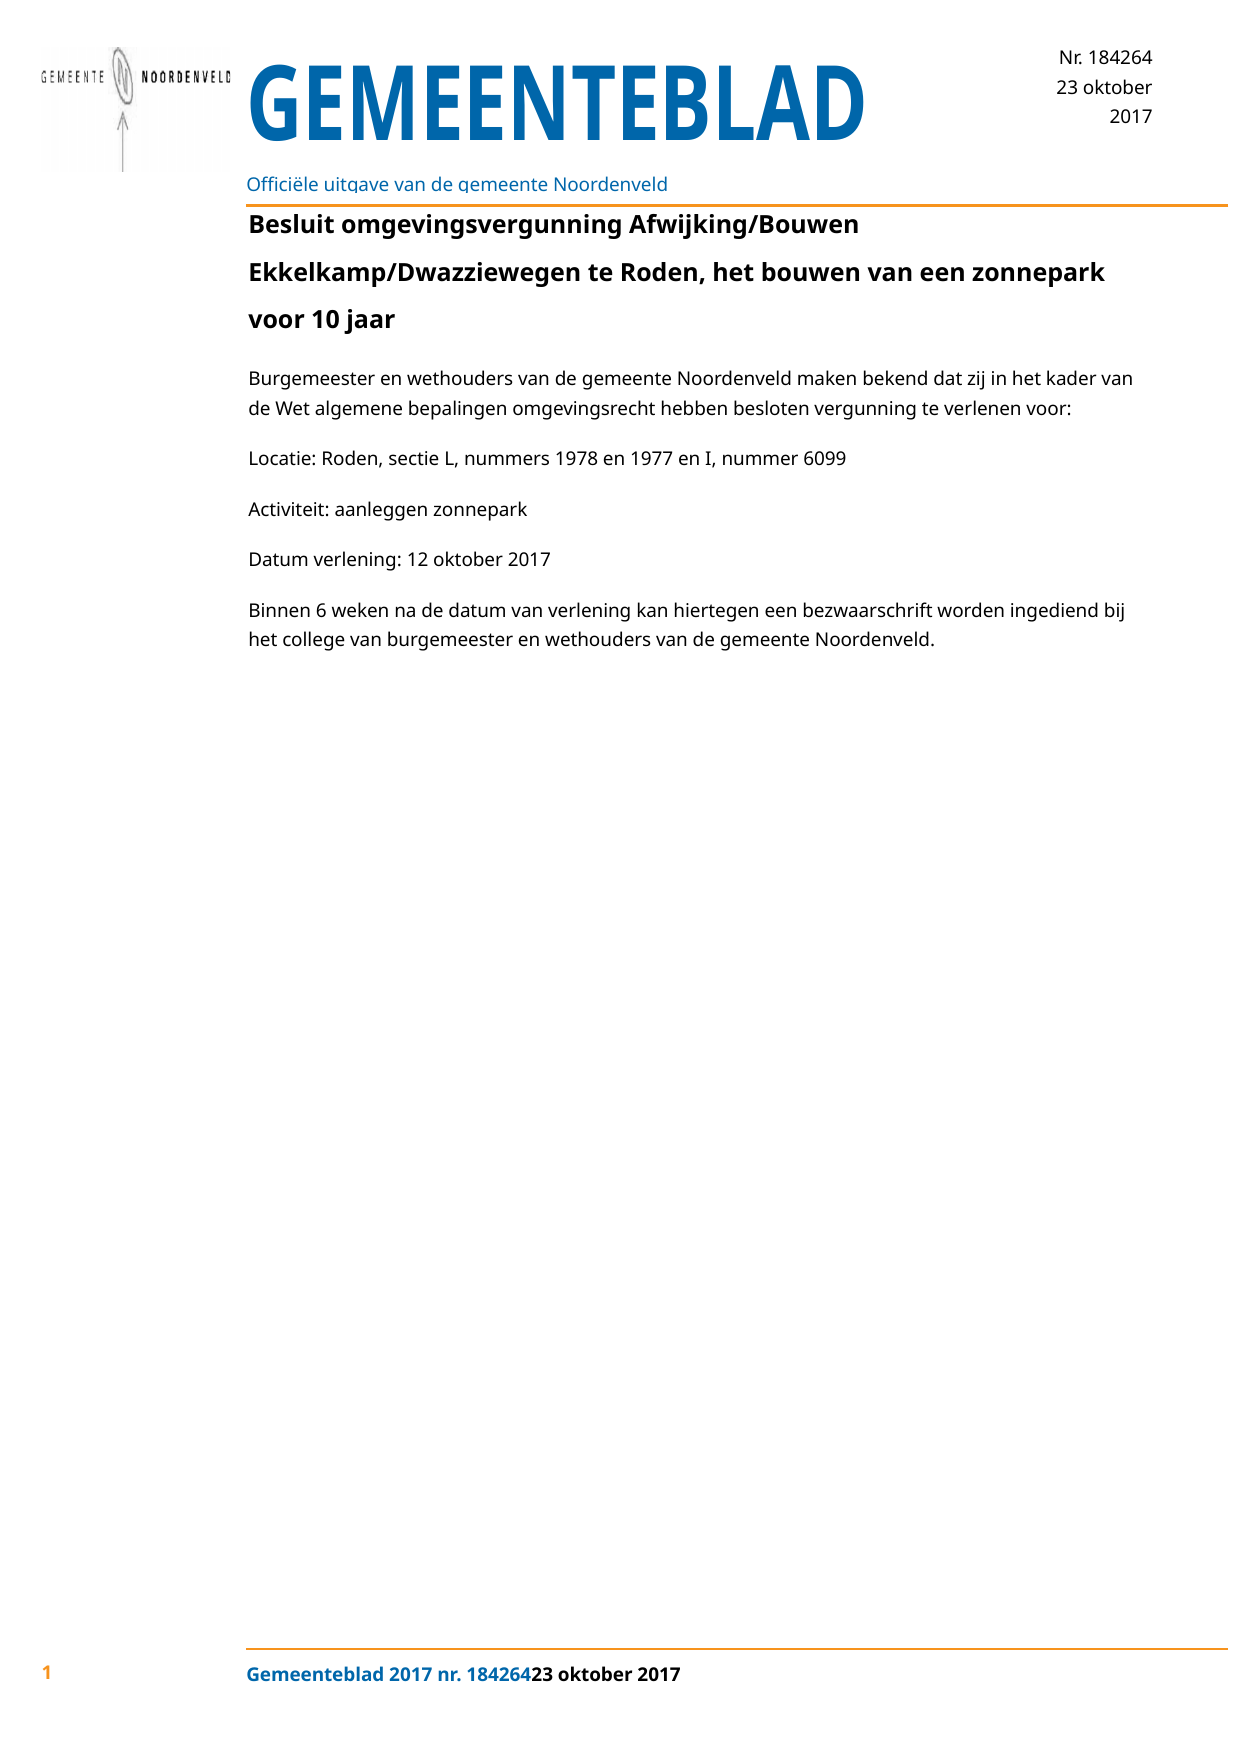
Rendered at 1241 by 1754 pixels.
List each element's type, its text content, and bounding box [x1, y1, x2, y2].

text Binnen 6 weken na de datum van verlening kan hiertegen een bezwaarschrift worden ingediend bij het college van burgemeester en wethouders van de gemeente Noordenveld. [248, 597, 1152, 652]
text Datum verlening: 12 oktober 2017 [248, 546, 1152, 572]
text Activiteit: aanleggen zonnepark [248, 496, 1152, 522]
text Besluit omgevingsvergunning Afwijking/Bouwen Ekkelkamp/Dwazziewegen te Roden, het bouwen van een zonnepark voor 10 jaar [248, 207, 1152, 336]
text Locatie: Roden, sectie L, nummers 1978 en 1977 en I, nummer 6099 [248, 446, 1152, 471]
text Burgemeester en wethouders van de gemeente Noordenveld maken bekend dat zij in het kader van de Wet algemene bepalingen omgevingsrecht hebben besloten vergunning te verlenen voor: [248, 366, 1152, 421]
picture [41, 47, 231, 172]
